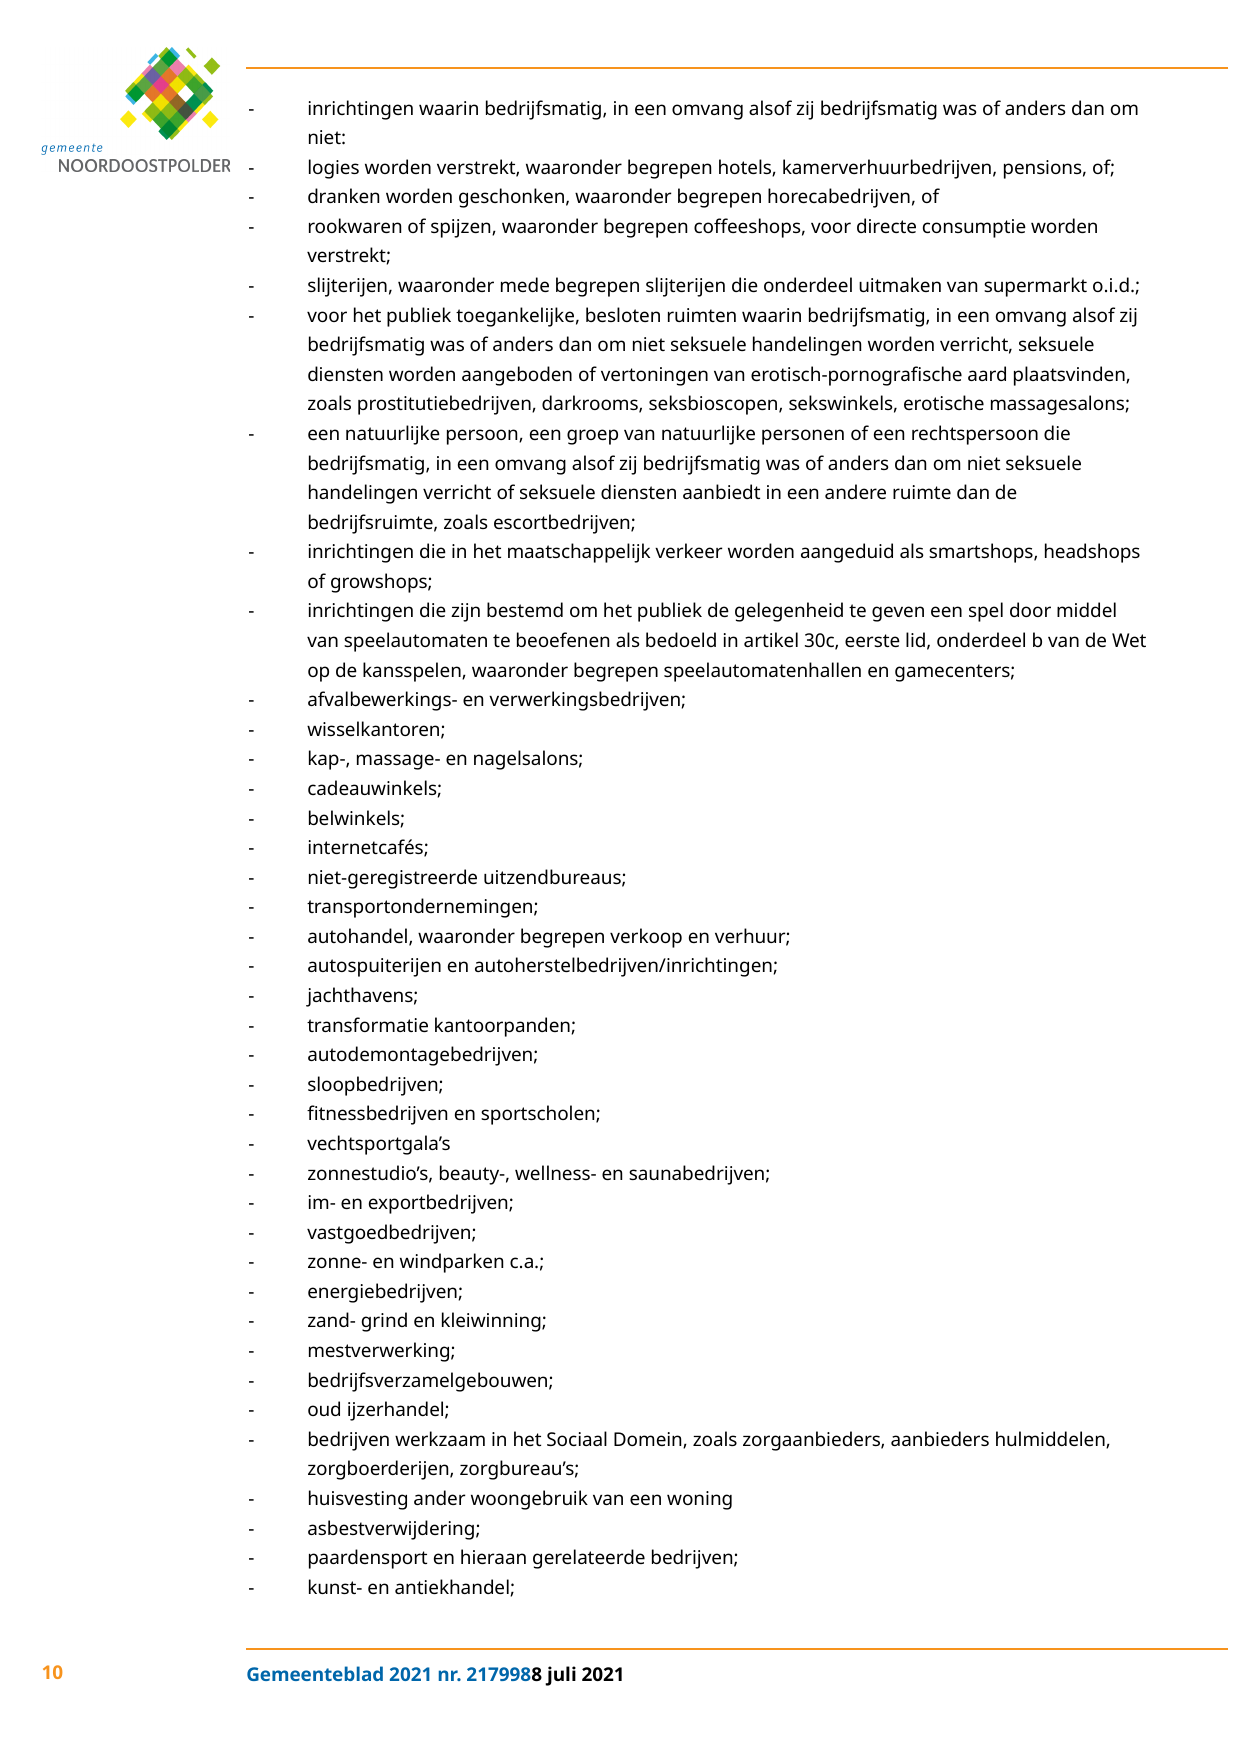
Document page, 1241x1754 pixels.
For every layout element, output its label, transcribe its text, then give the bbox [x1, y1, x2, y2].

list inrichtingen waarin bedrijfsmatig, in een omvang alsof zij bedrijfsmatig was of anders dan om niet: [248, 95, 1152, 150]
list voor het publiek toegankelijke, besloten ruimten waarin bedrijfsmatig, in een omvang alsof zij bedrijfsmatig was of anders dan om niet seksuele handelingen worden verricht, seksuele diensten worden aangeboden of vertoningen van erotisch-pornografische aard plaatsvinden, zoals prostitutiebedrijven, darkrooms, seksbioscopen, sekswinkels, erotische massagesalons; [248, 302, 1152, 416]
list fitnessbedrijven en sportscholen; [248, 1101, 1152, 1126]
list afvalbewerkings- en verwerkingsbedrijven; [248, 686, 1152, 712]
list inrichtingen die in het maatschappelijk verkeer worden aangeduid als smartshops, headshops of growshops; [248, 538, 1152, 594]
list slijterijen, waaronder mede begrepen slijterijen die onderdeel uitmaken van supermarkt o.i.d.; [248, 272, 1152, 298]
list internetcafés; [248, 834, 1152, 860]
list een natuurlijke persoon, een groep van natuurlijke personen of een rechtspersoon die bedrijfsmatig, in een omvang alsof zij bedrijfsmatig was of anders dan om niet seksuele handelingen verricht of seksuele diensten aanbiedt in een andere ruimte dan de bedrijfsruimte, zoals escortbedrijven; [248, 420, 1152, 535]
list inrichtingen die zijn bestemd om het publiek de gelegenheid te geven een spel door middel van speelautomaten te beoefenen als bedoeld in artikel 30c, eerste lid, onderdeel b van de Wet op de kansspelen, waaronder begrepen speelautomatenhallen en gamecenters; [248, 598, 1152, 683]
list kap-, massage- en nagelsalons; [248, 746, 1152, 771]
list energiebedrijven; [248, 1278, 1152, 1304]
list wisselkantoren; [248, 716, 1152, 742]
list zonnestudio’s, beauty-, wellness- en saunabedrijven; [248, 1160, 1152, 1186]
list bedrijfsverzamelgebouwen; [248, 1367, 1152, 1393]
list transformatie kantoorpanden; [248, 1012, 1152, 1038]
list mestverwerking; [248, 1337, 1152, 1363]
list zand- grind en kleiwinning; [248, 1308, 1152, 1333]
list bedrijven werkzaam in het Sociaal Domein, zoals zorgaanbieders, aanbieders hulmiddelen, zorgboerderijen, zorgbureau’s; [248, 1426, 1152, 1481]
picture [41, 47, 231, 172]
list huisvesting ander woongebruik van een woning [248, 1485, 1152, 1511]
list kunst- en antiekhandel; [248, 1574, 1152, 1600]
list zonne- en windparken c.a.; [248, 1248, 1152, 1274]
list vastgoedbedrijven; [248, 1219, 1152, 1245]
list asbestverwijdering; [248, 1515, 1152, 1541]
list dranken worden geschonken, waaronder begrepen horecabedrijven, of [248, 183, 1152, 209]
list oud ijzerhandel; [248, 1396, 1152, 1422]
list autodemontagebedrijven; [248, 1041, 1152, 1067]
list autospuiterijen en autoherstelbedrijven/inrichtingen; [248, 953, 1152, 978]
list transportondernemingen; [248, 893, 1152, 919]
list sloopbedrijven; [248, 1071, 1152, 1097]
list im- en exportbedrijven; [248, 1189, 1152, 1215]
list niet-geregistreerde uitzendbureaus; [248, 864, 1152, 890]
list vechtsportgala’s [248, 1130, 1152, 1156]
list paardensport en hieraan gerelateerde bedrijven; [248, 1544, 1152, 1570]
list logies worden verstrekt, waaronder begrepen hotels, kamerverhuurbedrijven, pensions, of; [248, 154, 1152, 180]
list rookwaren of spijzen, waaronder begrepen coffeeshops, voor directe consumptie worden verstrekt; [248, 213, 1152, 268]
list belwinkels; [248, 805, 1152, 831]
list cadeauwinkels; [248, 775, 1152, 801]
list jachthavens; [248, 982, 1152, 1008]
list autohandel, waaronder begrepen verkoop en verhuur; [248, 923, 1152, 949]
